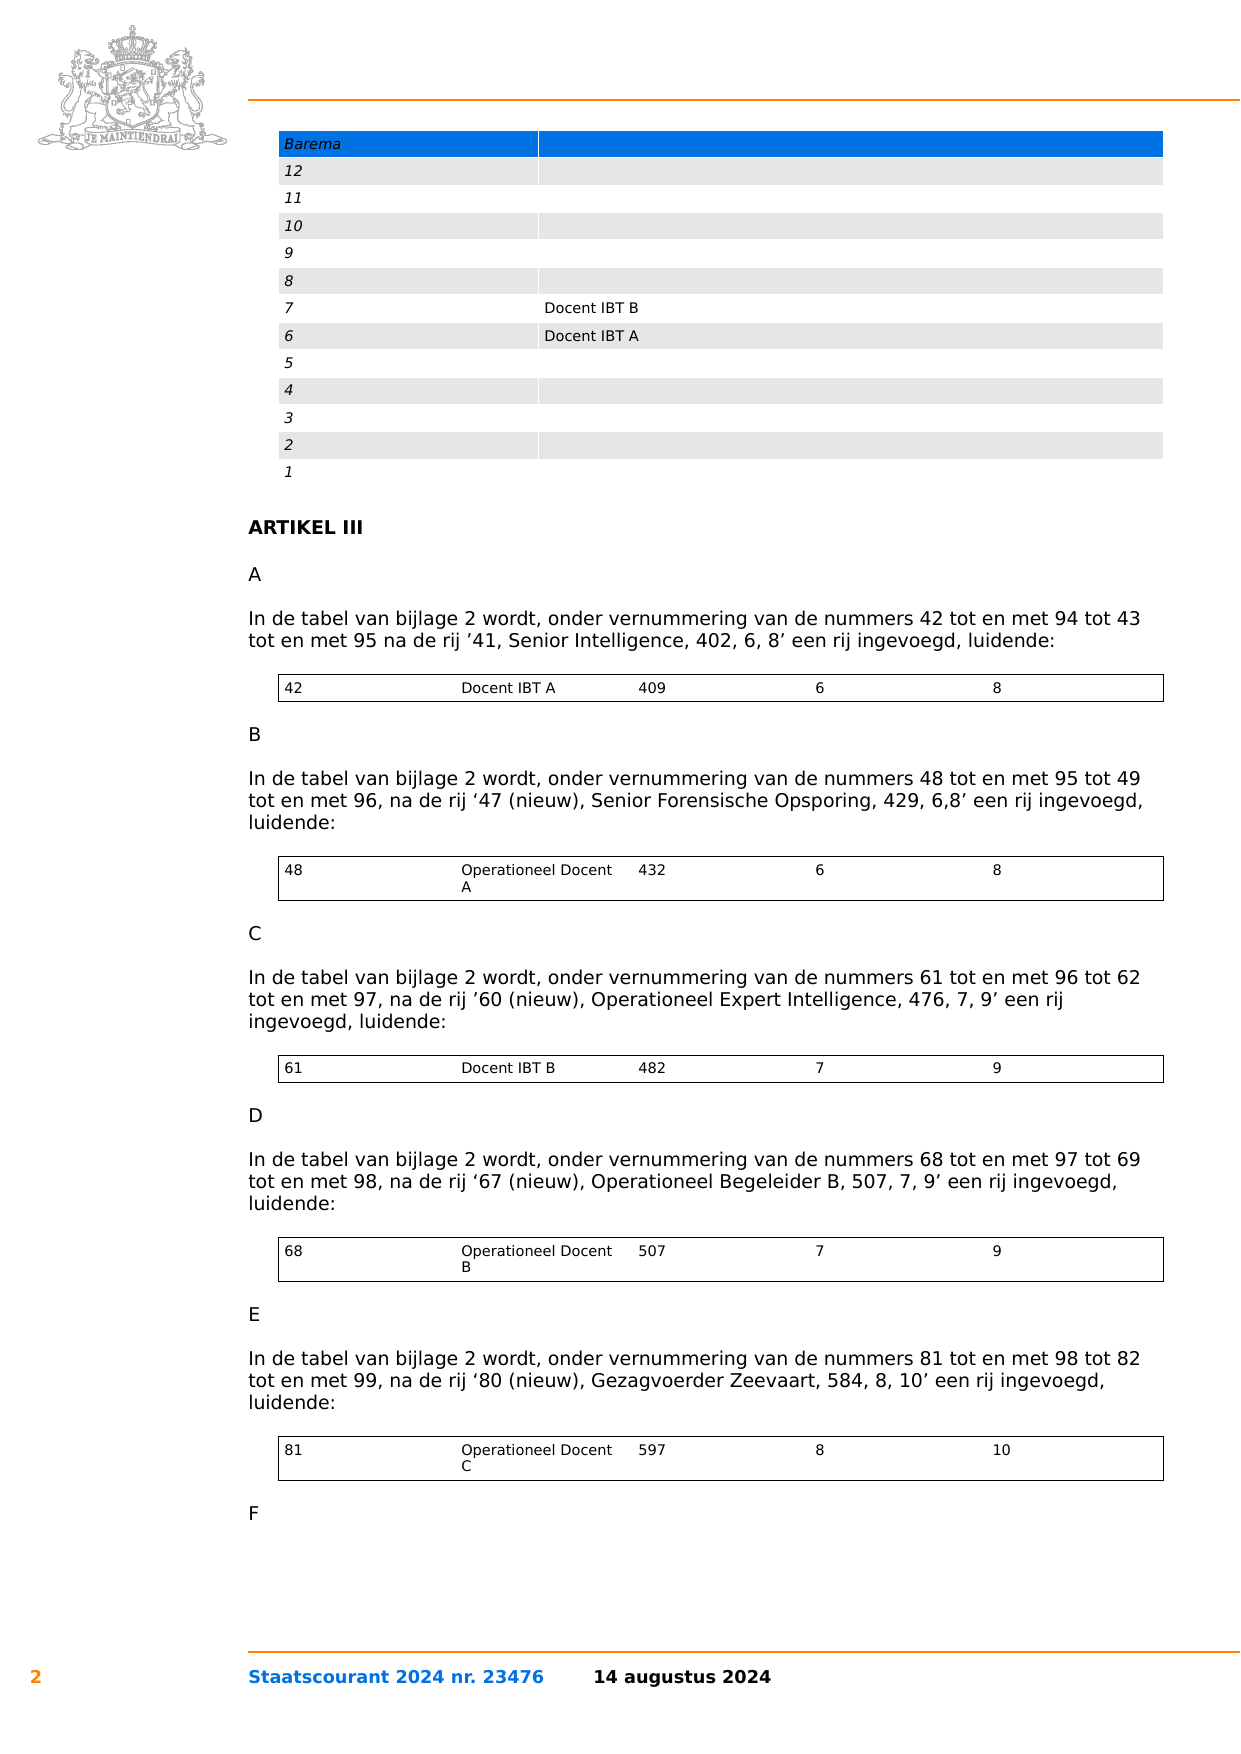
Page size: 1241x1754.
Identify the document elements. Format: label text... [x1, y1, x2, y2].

table_header 9 [986, 1056, 1163, 1082]
table_cell [539, 460, 1163, 486]
table_header Operationeel Docent A [455, 857, 632, 900]
text In de tabel van bijlage 2 wordt, onder vernummering van de nummers 48 tot en met 95 tot 49 tot en met 96, na de rij ‘47 (nieuw), Senior Forensische Opsporing, 429, 6,8’ een rij ingevoegd, luidende: [248, 768, 1163, 834]
table_cell 3 [279, 405, 538, 431]
table_cell [539, 432, 1163, 459]
table_header 6 [809, 857, 986, 900]
table_cell 2 [279, 432, 538, 459]
text In de tabel van bijlage 2 wordt, onder vernummering van de nummers 42 tot en met 94 tot 43 tot en met 95 na de rij ’41, Senior Intelligence, 402, 6, 8’ een rij ingevoegd, luidende: [248, 608, 1163, 652]
table_header 482 [632, 1056, 809, 1082]
table_cell 4 [279, 378, 538, 404]
table_cell Docent IBT A [539, 323, 1163, 349]
table_header 7 [809, 1238, 986, 1281]
table_cell 12 [279, 158, 538, 185]
table_header 10 [986, 1437, 1163, 1480]
text B [248, 724, 1163, 746]
table_cell 10 [279, 213, 538, 239]
table_header Docent IBT B [455, 1056, 632, 1082]
picture [38, 25, 227, 150]
table_cell 9 [279, 241, 538, 267]
table_header 507 [632, 1238, 809, 1281]
table_header 81 [279, 1437, 455, 1480]
table_cell Docent IBT B [539, 295, 1163, 322]
table_header Operationeel Docent C [455, 1437, 632, 1480]
table_header 9 [986, 1238, 1163, 1281]
table_cell 7 [279, 295, 538, 322]
text In de tabel van bijlage 2 wordt, onder vernummering van de nummers 81 tot en met 98 tot 82 tot en met 99, na de rij ‘80 (nieuw), Gezagvoerder Zeevaart, 584, 8, 10’ een rij ingevoegd, luidende: [248, 1348, 1163, 1414]
table_cell 8 [279, 268, 538, 294]
table_cell [539, 350, 1163, 376]
table_cell 6 [279, 323, 538, 349]
table_header 409 [632, 675, 809, 701]
table_header 61 [279, 1056, 455, 1082]
table_header 42 [279, 675, 455, 701]
text A [248, 564, 1163, 586]
table_cell [539, 378, 1163, 404]
table_header Barema [279, 131, 538, 157]
text E [248, 1304, 1163, 1326]
table_cell [539, 213, 1163, 239]
subtitle ARTIKEL III [248, 517, 1163, 539]
table_header Operationeel Docent B [455, 1238, 632, 1281]
table_cell [539, 268, 1163, 294]
text D [248, 1105, 1163, 1127]
text In de tabel van bijlage 2 wordt, onder vernummering van de nummers 68 tot en met 97 tot 69 tot en met 98, na de rij ‘67 (nieuw), Operationeel Begeleider B, 507, 7, 9’ een rij ingevoegd, luidende: [248, 1149, 1163, 1215]
table_cell [539, 186, 1163, 212]
table_header 432 [632, 857, 809, 900]
text F [248, 1503, 1163, 1525]
table_cell 1 [279, 460, 538, 486]
table_header 68 [279, 1238, 455, 1281]
table_cell 5 [279, 350, 538, 376]
table_cell [539, 241, 1163, 267]
table_header 48 [279, 857, 455, 900]
table_header 597 [632, 1437, 809, 1480]
table_header 8 [986, 675, 1163, 701]
table_header [539, 131, 1163, 157]
table_header 7 [809, 1056, 986, 1082]
table_header Docent IBT A [455, 675, 632, 701]
table_header 8 [809, 1437, 986, 1480]
table_cell [539, 405, 1163, 431]
table_header 8 [986, 857, 1163, 900]
text In de tabel van bijlage 2 wordt, onder vernummering van de nummers 61 tot en met 96 tot 62 tot en met 97, na de rij ’60 (nieuw), Operationeel Expert Intelligence, 476, 7, 9’ een rij ingevoegd, luidende: [248, 967, 1163, 1033]
table_cell 11 [279, 186, 538, 212]
table_header 6 [809, 675, 986, 701]
text C [248, 923, 1163, 945]
table_cell [539, 158, 1163, 185]
